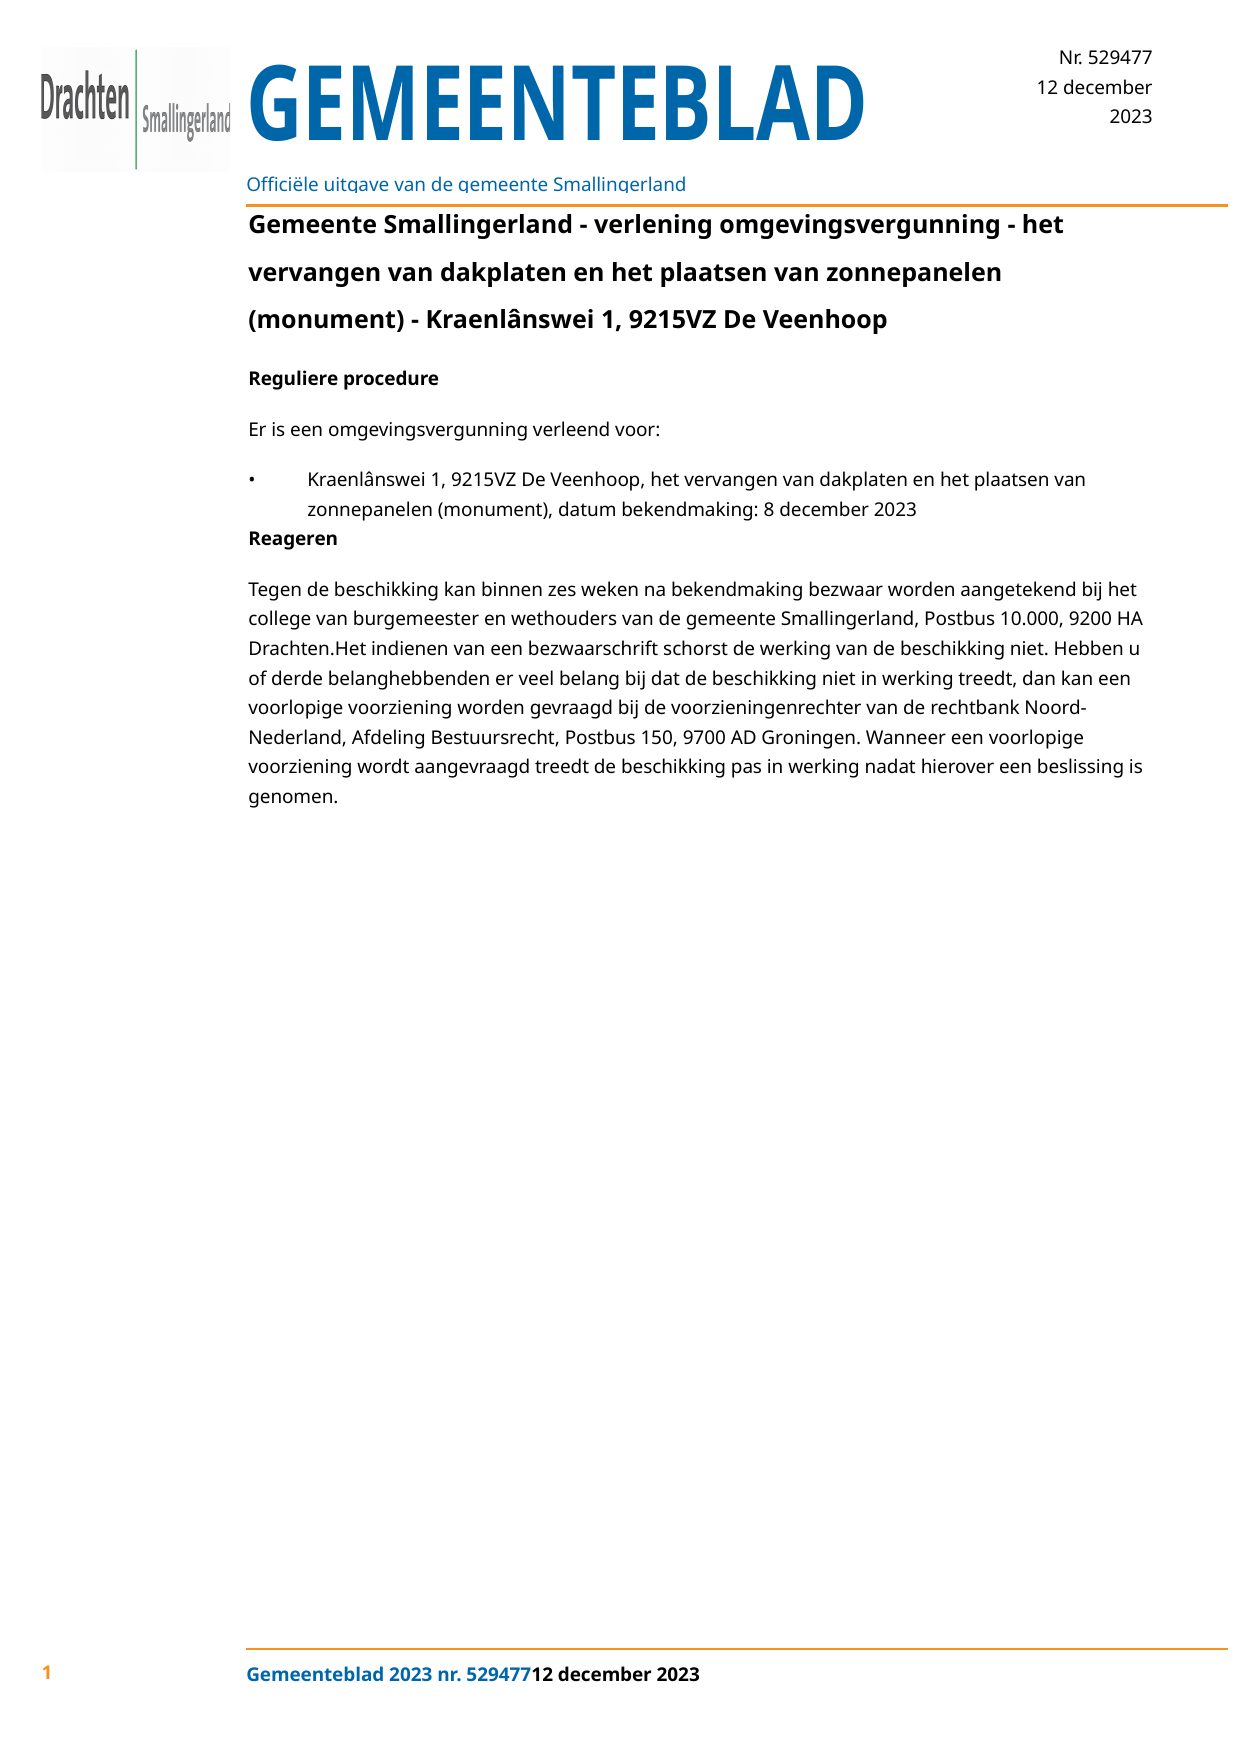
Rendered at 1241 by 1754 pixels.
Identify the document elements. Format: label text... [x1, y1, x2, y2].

list Kraenlânswei 1, 9215VZ De Veenhoop, het vervangen van dakplaten en het plaatsen van zonnepanelen (monument), datum bekendmaking: 8 december 2023 [248, 466, 1152, 522]
text Tegen de beschikking kan binnen zes weken na bekendmaking bezwaar worden aangetekend bij het college van burgemeester en wethouders van de gemeente Smallingerland, Postbus 10.000, 9200 HA Drachten.Het indienen van een bezwaarschrift schorst de werking van de beschikking niet. Hebben u of derde belanghebbenden er veel belang bij dat de beschikking niet in werking treedt, dan kan een voorlopige voorziening worden gevraagd bij de voorzieningenrechter van de rechtbank Noord-Nederland, Afdeling Bestuursrecht, Postbus 150, 9700 AD Groningen. Wanneer een voorlopige voorziening wordt aangevraagd treedt de beschikking pas in werking nadat hierover een beslissing is genomen. [248, 576, 1152, 809]
text Reageren [248, 526, 1152, 551]
picture [41, 47, 231, 172]
text Reguliere procedure [248, 366, 1152, 391]
text Gemeente Smallingerland - verlening omgevingsvergunning - het vervangen van dakplaten en het plaatsen van zonnepanelen (monument) - Kraenlânswei 1, 9215VZ De Veenhoop [248, 207, 1152, 336]
text Er is een omgevingsvergunning verleend voor: [248, 416, 1152, 442]
